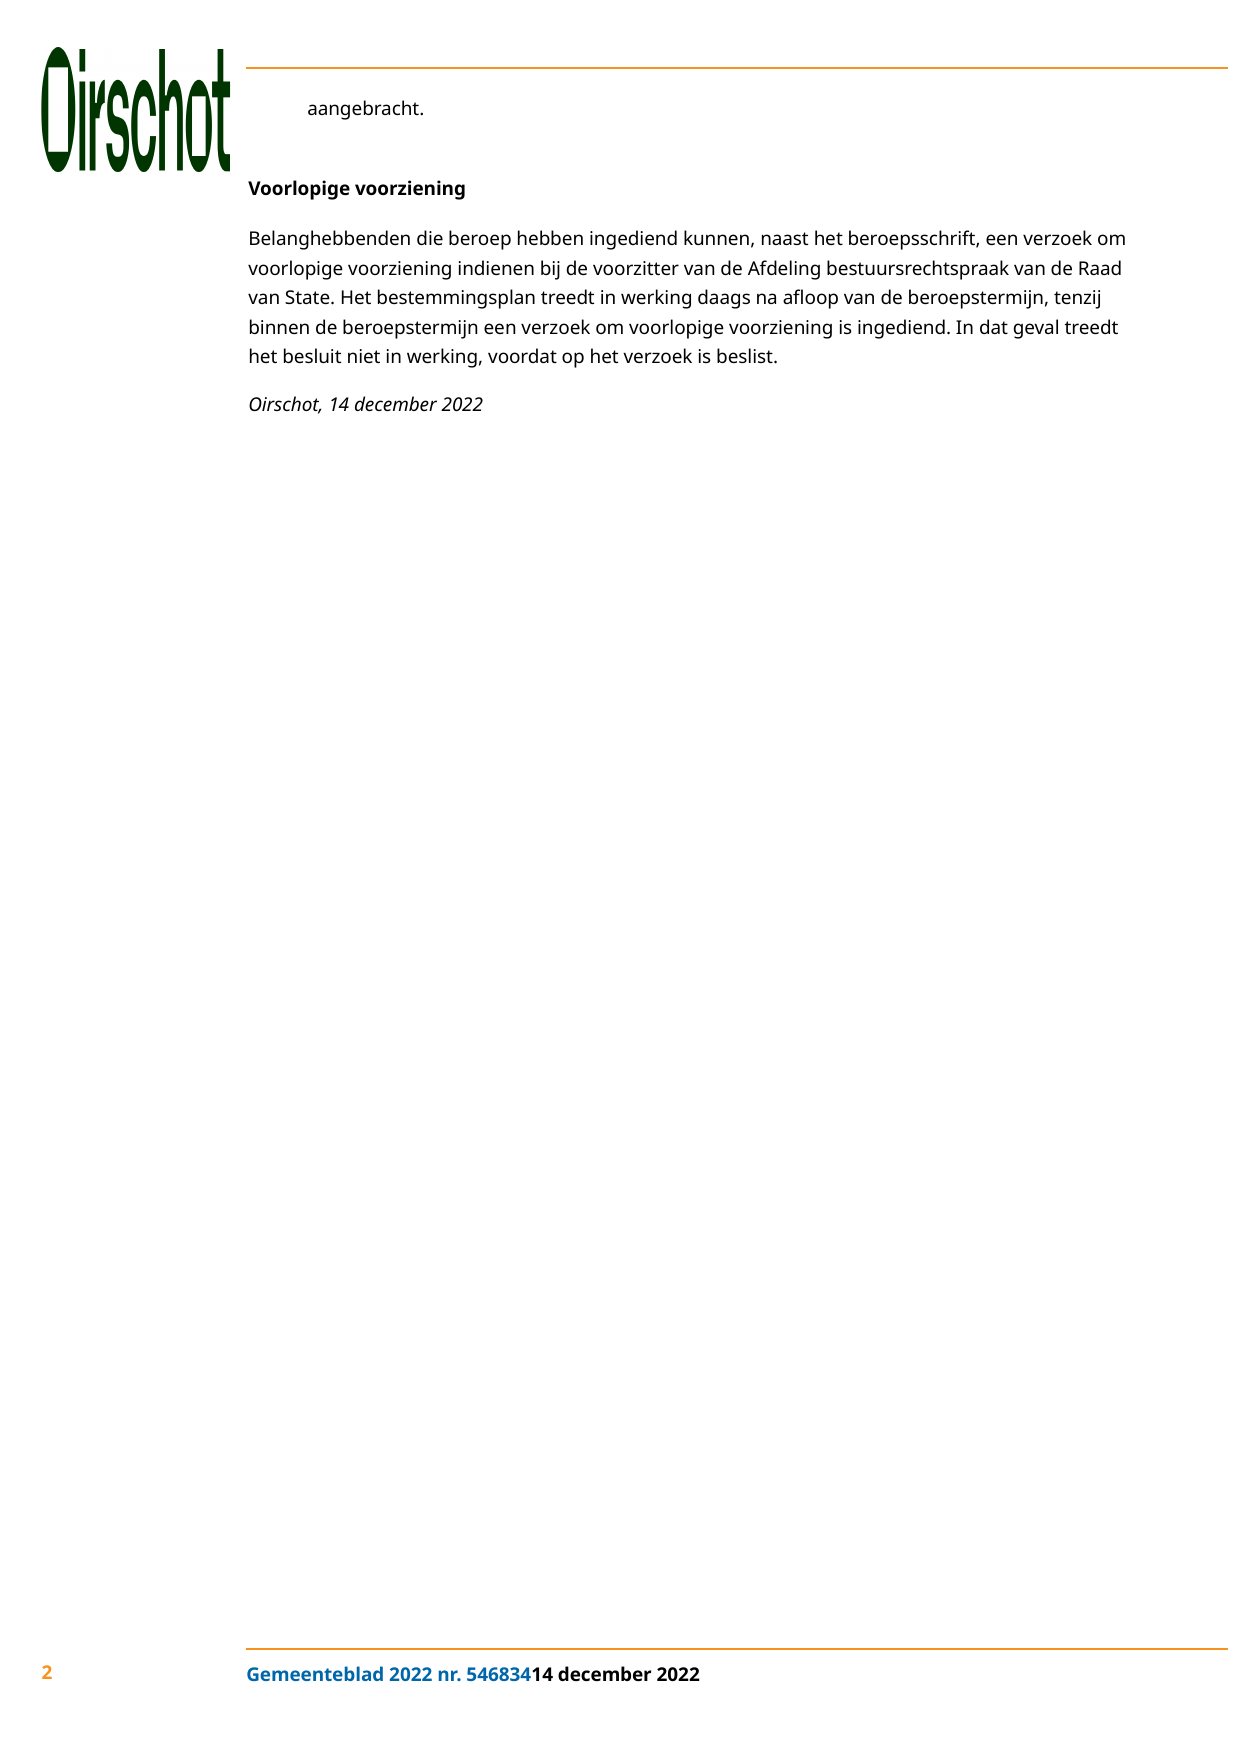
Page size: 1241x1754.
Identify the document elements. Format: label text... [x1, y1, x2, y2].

text Voorlopige voorziening [248, 175, 1152, 201]
list aangebracht. [248, 95, 1152, 121]
picture [41, 47, 231, 172]
text Belanghebbenden die beroep hebben ingediend kunnen, naast het beroepsschrift, een verzoek om voorlopige voorziening indienen bij de voorzitter van de Afdeling bestuursrechtspraak van de Raad van State. Het bestemmingsplan treedt in werking daags na afloop van de beroepstermijn, tenzij binnen de beroepstermijn een verzoek om voorlopige voorziening is ingediend. In dat geval treedt het besluit niet in werking, voordat op het verzoek is beslist. [248, 225, 1152, 369]
text Oirschot, 14 december 2022 [248, 391, 1152, 417]
